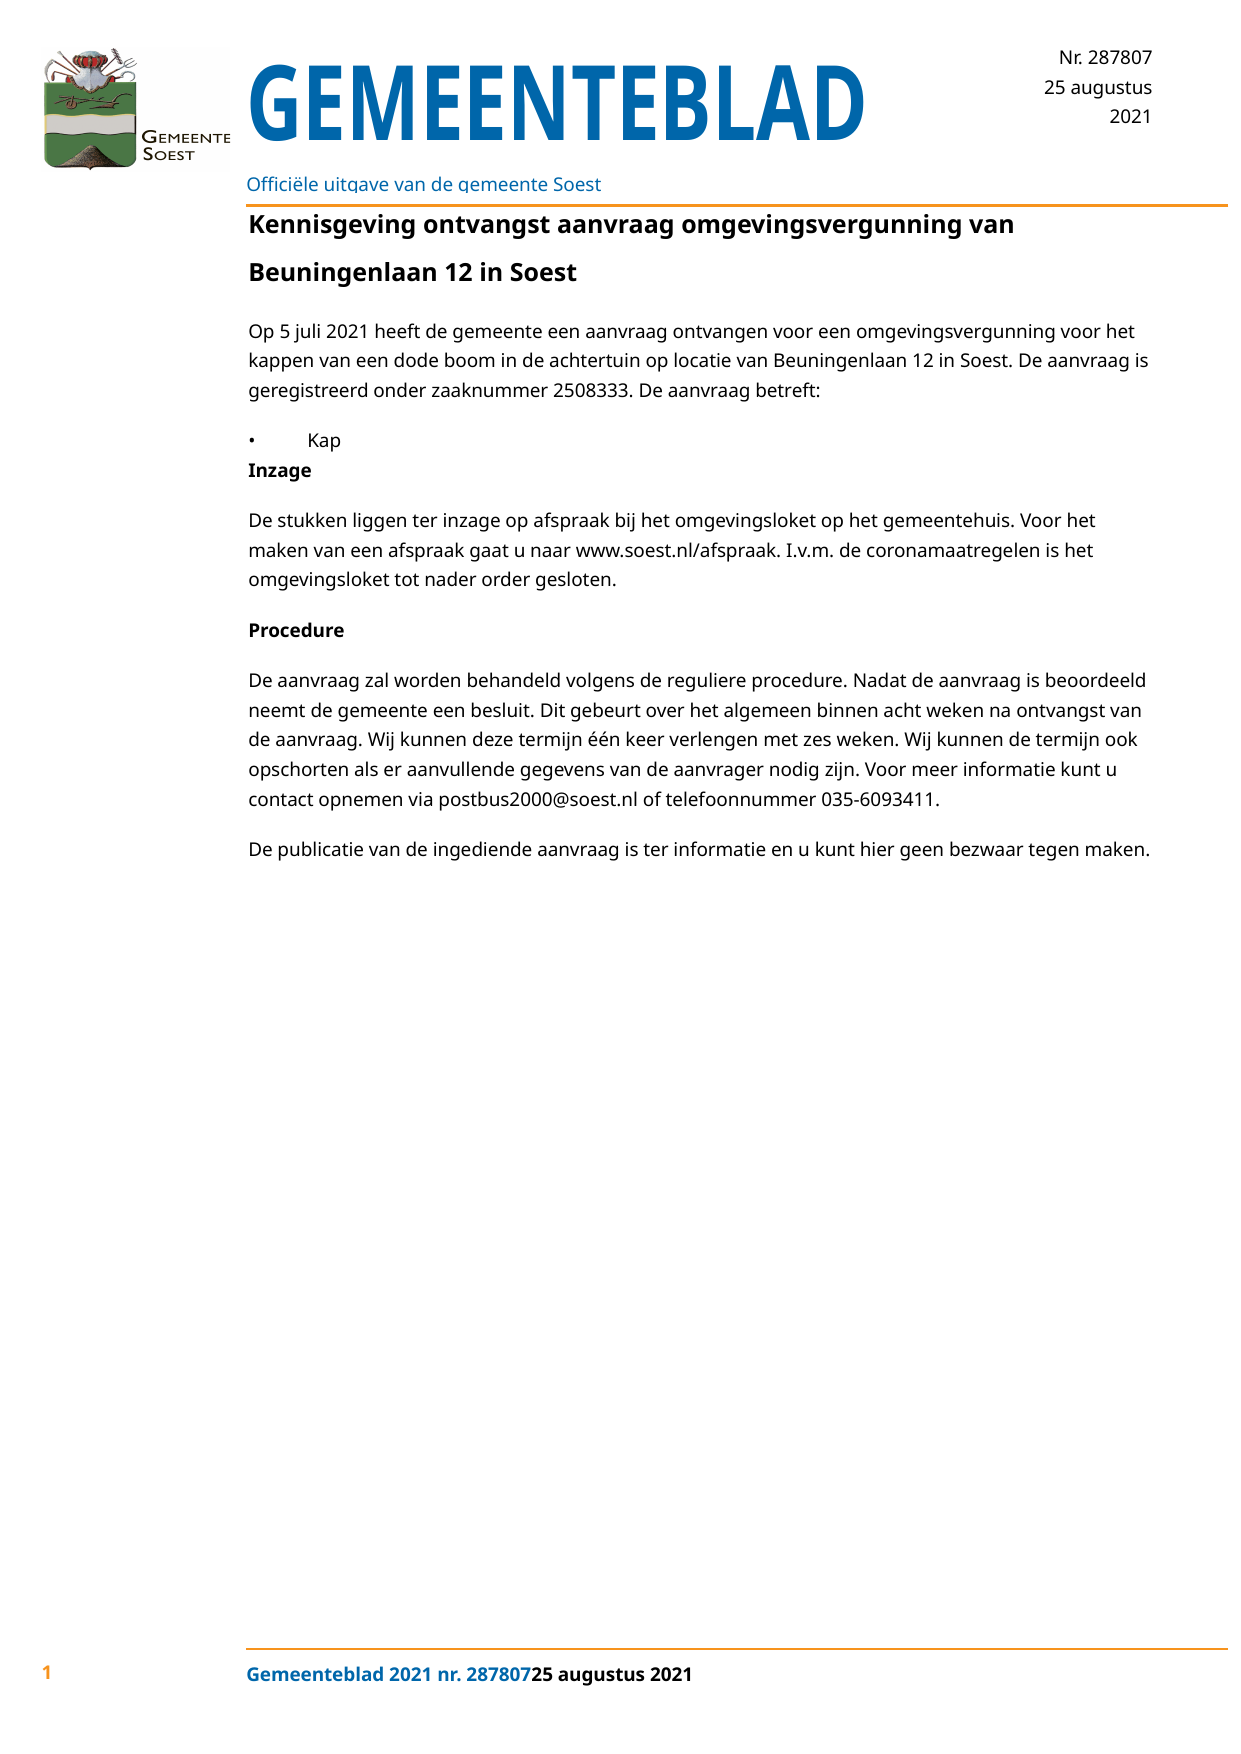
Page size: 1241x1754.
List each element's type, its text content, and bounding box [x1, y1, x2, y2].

text Kennisgeving ontvangst aanvraag omgevingsvergunning van Beuningenlaan 12 in Soest [248, 207, 1152, 288]
text De aanvraag zal worden behandeld volgens de reguliere procedure. Nadat de aanvraag is beoordeeld neemt de gemeente een besluit. Dit gebeurt over het algemeen binnen acht weken na ontvangst van de aanvraag. Wij kunnen deze termijn één keer verlengen met zes weken. Wij kunnen de termijn ook opschorten als er aanvullende gegevens van de aanvrager nodig zijn. Voor meer informatie kunt u contact opnemen via postbus2000@soest.nl of telefoonnummer 035-6093411. [248, 667, 1152, 812]
text De publicatie van de ingediende aanvraag is ter informatie en u kunt hier geen bezwaar tegen maken. [248, 836, 1152, 862]
text Procedure [248, 617, 1152, 643]
text Inzage [248, 457, 1152, 483]
text De stukken liggen ter inzage op afspraak bij het omgevingsloket op het gemeentehuis. Voor het maken van een afspraak gaat u naar www.soest.nl/afspraak. I.v.m. de coronamaatregelen is het omgevingsloket tot nader order gesloten. [248, 507, 1152, 592]
text Op 5 juli 2021 heeft de gemeente een aanvraag ontvangen voor een omgevingsvergunning voor het kappen van een dode boom in de achtertuin op locatie van Beuningenlaan 12 in Soest. De aanvraag is geregistreerd onder zaaknummer 2508333. De aanvraag betreft: [248, 318, 1152, 403]
picture [41, 47, 231, 172]
list Kap [248, 427, 1152, 453]
